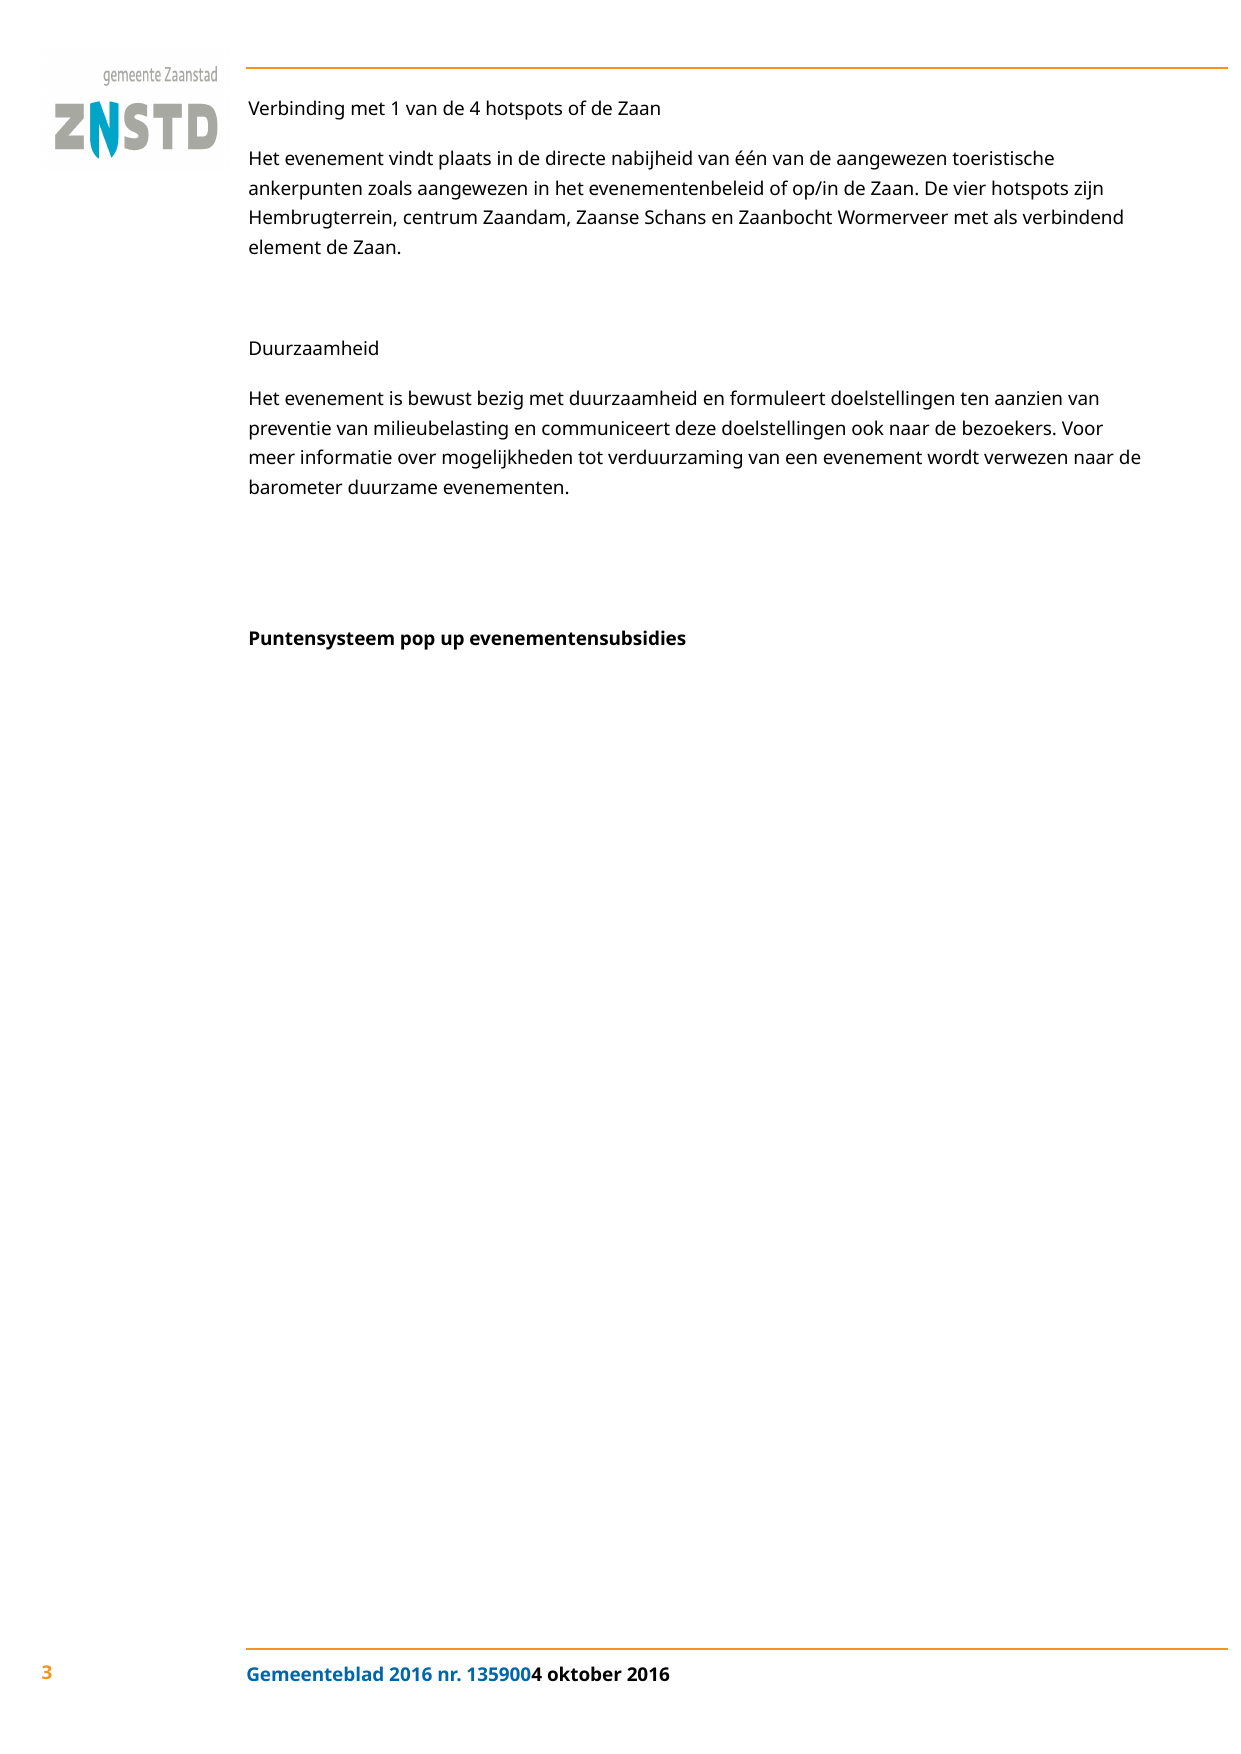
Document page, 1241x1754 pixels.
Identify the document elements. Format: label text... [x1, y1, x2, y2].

text Puntensysteem pop up evenementensubsidies [248, 625, 1152, 651]
picture [41, 47, 231, 172]
text Het evenement is bewust bezig met duurzaamheid en formuleert doelstellingen ten aanzien van preventie van milieubelasting en communiceert deze doelstellingen ook naar de bezoekers. Voor meer informatie over mogelijkheden tot verduurzaming van een evenement wordt verwezen naar de barometer duurzame evenementen. [248, 385, 1152, 500]
text Duurzaamheid [248, 335, 1152, 361]
text Het evenement vindt plaats in de directe nabijheid van één van de aangewezen toeristische ankerpunten zoals aangewezen in het evenementenbeleid of op/in de Zaan. De vier hotspots zijn Hembrugterrein, centrum Zaandam, Zaanse Schans en Zaanbocht Wormerveer met als verbindend element de Zaan. [248, 145, 1152, 260]
text Verbinding met 1 van de 4 hotspots of de Zaan [248, 95, 1152, 121]
